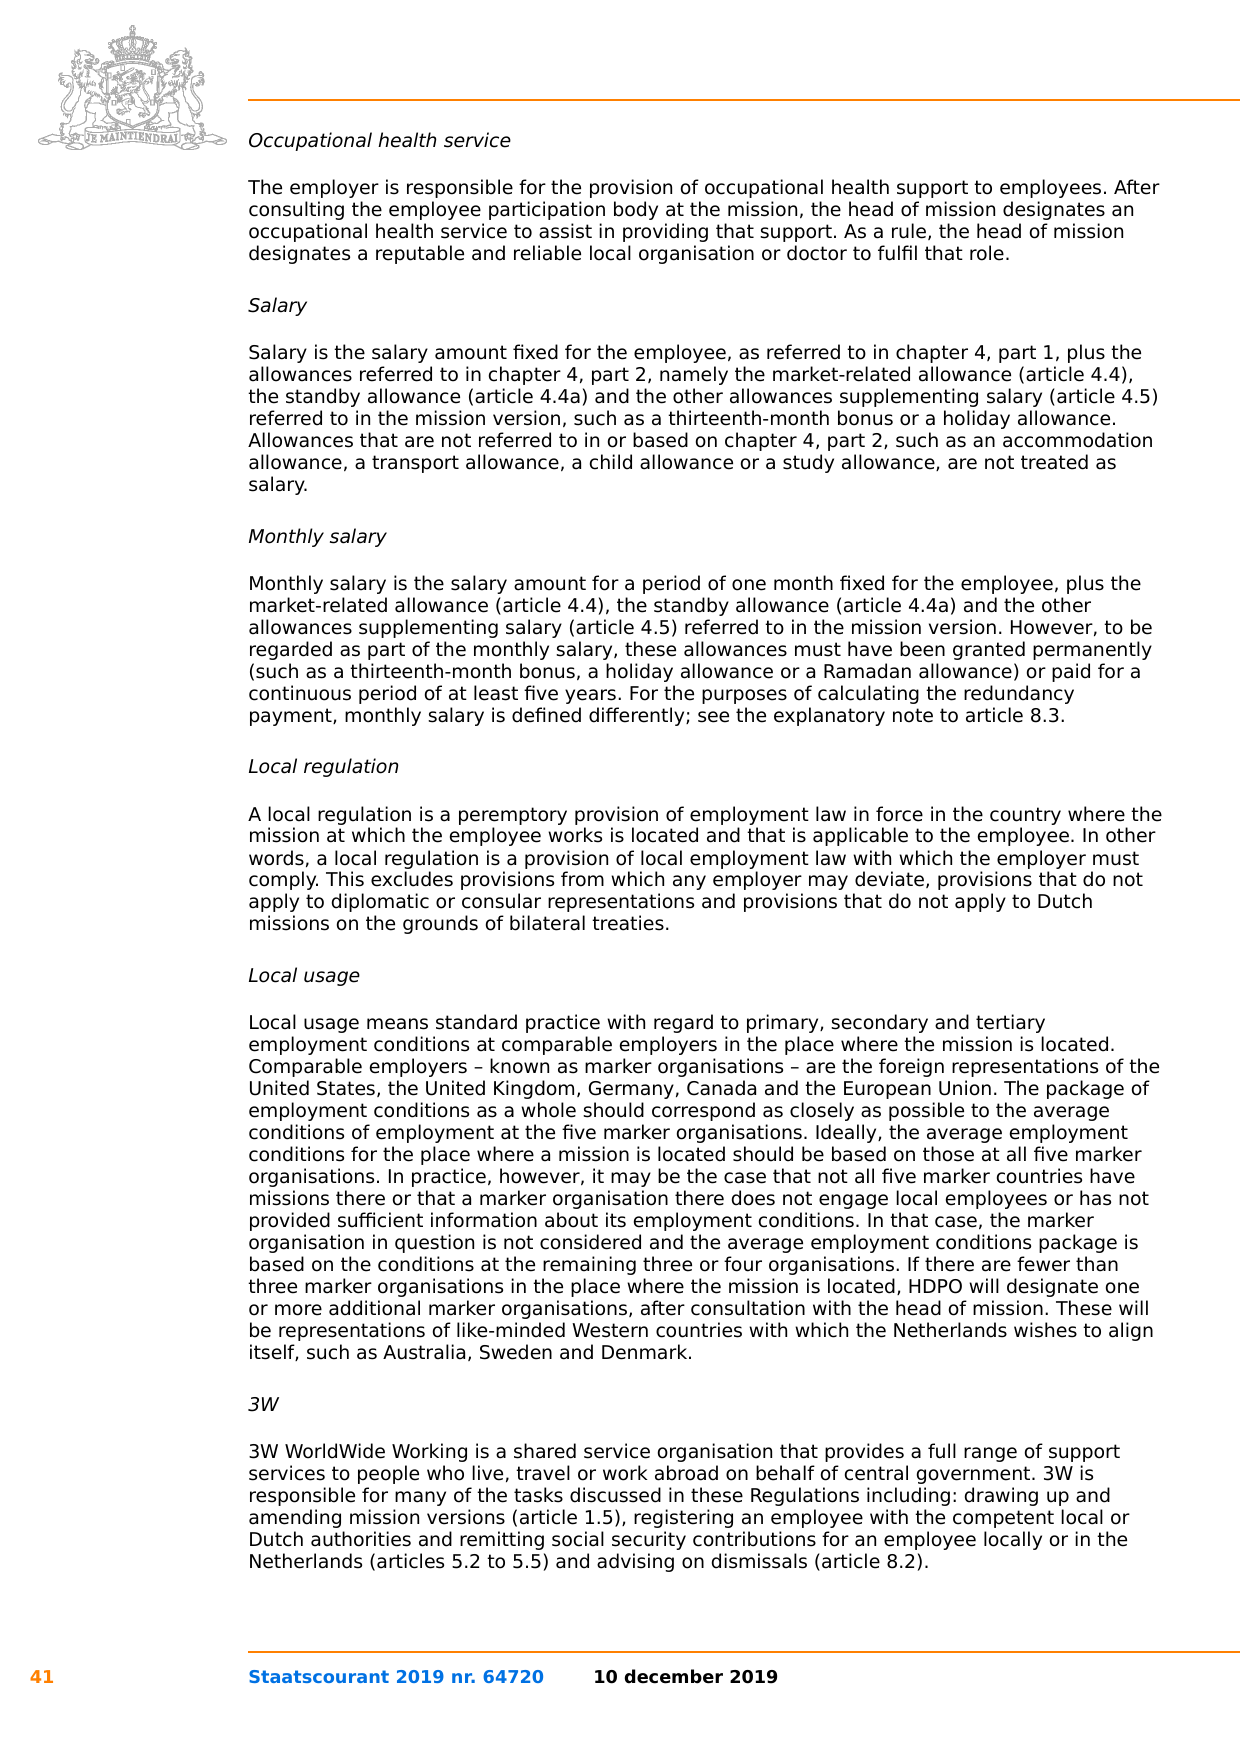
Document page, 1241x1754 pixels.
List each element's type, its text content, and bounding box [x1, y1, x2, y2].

subtitle 3W [248, 1394, 1163, 1416]
text Monthly salary is the salary amount for a period of one month fixed for the employee, plus the market-related allowance (article 4.4), the standby allowance (article 4.4a) and the other allowances supplementing salary (article 4.5) referred to in the mission version. However, to be regarded as part of the monthly salary, these allowances must have been granted permanently (such as a thirteenth-month bonus, a holiday allowance or a Ramadan allowance) or paid for a continuous period of at least five years. For the purposes of calculating the redundancy payment, monthly salary is defined differently; see the explanatory note to article 8.3. [248, 573, 1163, 726]
text A local regulation is a peremptory provision of employment law in force in the country where the mission at which the employee works is located and that is applicable to the employee. In other words, a local regulation is a provision of local employment law with which the employer must comply. This excludes provisions from which any employer may deviate, provisions that do not apply to diplomatic or consular representations and provisions that do not apply to Dutch missions on the grounds of bilateral treaties. [248, 803, 1163, 935]
text The employer is responsible for the provision of occupational health support to employees. After consulting the employee participation body at the mission, the head of mission designates an occupational health service to assist in providing that support. As a rule, the head of mission designates a reputable and reliable local organisation or doctor to fulfil that role. [248, 177, 1163, 265]
subtitle Local usage [248, 965, 1163, 987]
subtitle Monthly salary [248, 526, 1163, 548]
picture [38, 25, 227, 150]
subtitle Salary [248, 295, 1163, 317]
text Local usage means standard practice with regard to primary, secondary and tertiary employment conditions at comparable employers in the place where the mission is located. Comparable employers – known as marker organisations – are the foreign representations of the United States, the United Kingdom, Germany, Canada and the European Union. The package of employment conditions as a whole should correspond as closely as possible to the average conditions of employment at the five marker organisations. Ideally, the average employment conditions for the place where a mission is located should be based on those at all five marker organisations. In practice, however, it may be the case that not all five marker countries have missions there or that a marker organisation there does not engage local employees or has not provided sufficient information about its employment conditions. In that case, the marker organisation in question is not considered and the average employment conditions package is based on the conditions at the remaining three or four organisations. If there are fewer than three marker organisations in the place where the mission is located, HDPO will designate one or more additional marker organisations, after consultation with the head of mission. These will be representations of like‑minded Western countries with which the Netherlands wishes to align itself, such as Australia, Sweden and Denmark. [248, 1012, 1163, 1364]
subtitle Occupational health service [248, 130, 1163, 152]
text 3W WorldWide Working is a shared service organisation that provides a full range of support services to people who live, travel or work abroad on behalf of central government. 3W is responsible for many of the tasks discussed in these Regulations including: drawing up and amending mission versions (article 1.5), registering an employee with the competent local or Dutch authorities and remitting social security contributions for an employee locally or in the Netherlands (articles 5.2 to 5.5) and advising on dismissals (article 8.2). [248, 1441, 1163, 1573]
text Salary is the salary amount fixed for the employee, as referred to in chapter 4, part 1, plus the allowances referred to in chapter 4, part 2, namely the market-related allowance (article 4.4), the standby allowance (article 4.4a) and the other allowances supplementing salary (article 4.5) referred to in the mission version, such as a thirteenth-month bonus or a holiday allowance. Allowances that are not referred to in or based on chapter 4, part 2, such as an accommodation allowance, a transport allowance, a child allowance or a study allowance, are not treated as salary. [248, 342, 1163, 496]
subtitle Local regulation [248, 756, 1163, 778]
